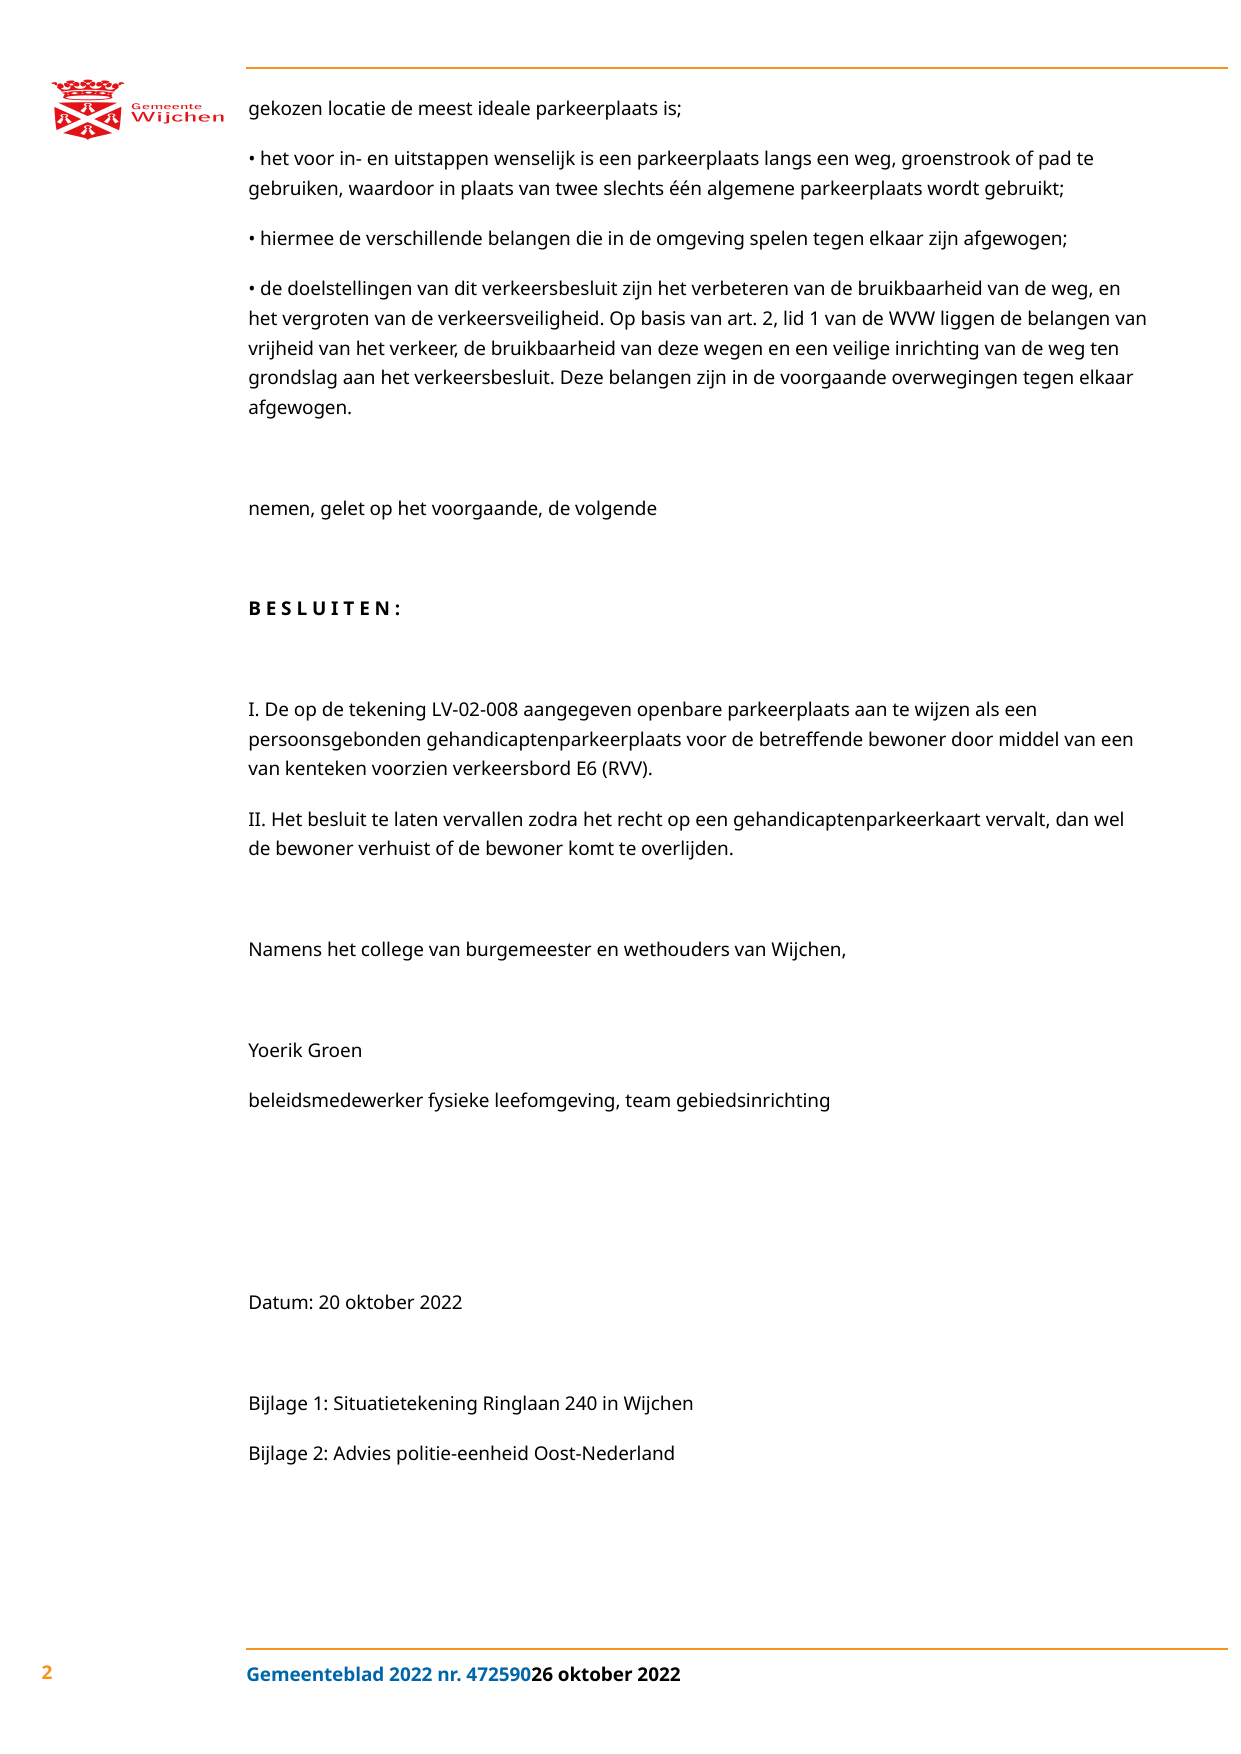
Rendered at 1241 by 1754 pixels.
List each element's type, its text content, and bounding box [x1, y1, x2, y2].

text nemen, gelet op het voorgaande, de volgende [248, 495, 1152, 521]
text • het voor in- en uitstappen wenselijk is een parkeerplaats langs een weg, groenstrook of pad te gebruiken, waardoor in plaats van twee slechts één algemene parkeerplaats wordt gebruikt; [248, 145, 1152, 201]
text gekozen locatie de meest ideale parkeerplaats is; [248, 95, 1152, 121]
text I. De op de tekening LV-02-008 aangegeven openbare parkeerplaats aan te wijzen als een persoonsgebonden gehandicaptenparkeerplaats voor de betreffende bewoner door middel van een van kenteken voorzien verkeersbord E6 (RVV). [248, 696, 1152, 781]
text II. Het besluit te laten vervallen zodra het recht op een gehandicaptenparkeerkaart vervalt, dan wel de bewoner verhuist of de bewoner komt te overlijden. [248, 806, 1152, 861]
picture [41, 47, 231, 172]
text B E S L U I T E N : [248, 596, 1152, 621]
text • hiermee de verschillende belangen die in de omgeving spelen tegen elkaar zijn afgewogen; [248, 225, 1152, 251]
text • de doelstellingen van dit verkeersbesluit zijn het verbeteren van de bruikbaarheid van de weg, en het vergroten van de verkeersveiligheid. Op basis van art. 2, lid 1 van de WVW liggen de belangen van vrijheid van het verkeer, de bruikbaarheid van deze wegen en een veilige inrichting van de weg ten grondslag aan het verkeersbesluit. Deze belangen zijn in de voorgaande overwegingen tegen elkaar afgewogen. [248, 276, 1152, 420]
text Bijlage 1: Situatietekening Ringlaan 240 in Wijchen [248, 1390, 1152, 1416]
text Namens het college van burgemeester en wethouders van Wijchen, [248, 936, 1152, 962]
text Datum: 20 oktober 2022 [248, 1289, 1152, 1315]
text beleidsmedewerker fysieke leefomgeving, team gebiedsinrichting [248, 1088, 1152, 1113]
text Bijlage 2: Advies politie-eenheid Oost-Nederland [248, 1441, 1152, 1466]
text Yoerik Groen [248, 1037, 1152, 1063]
